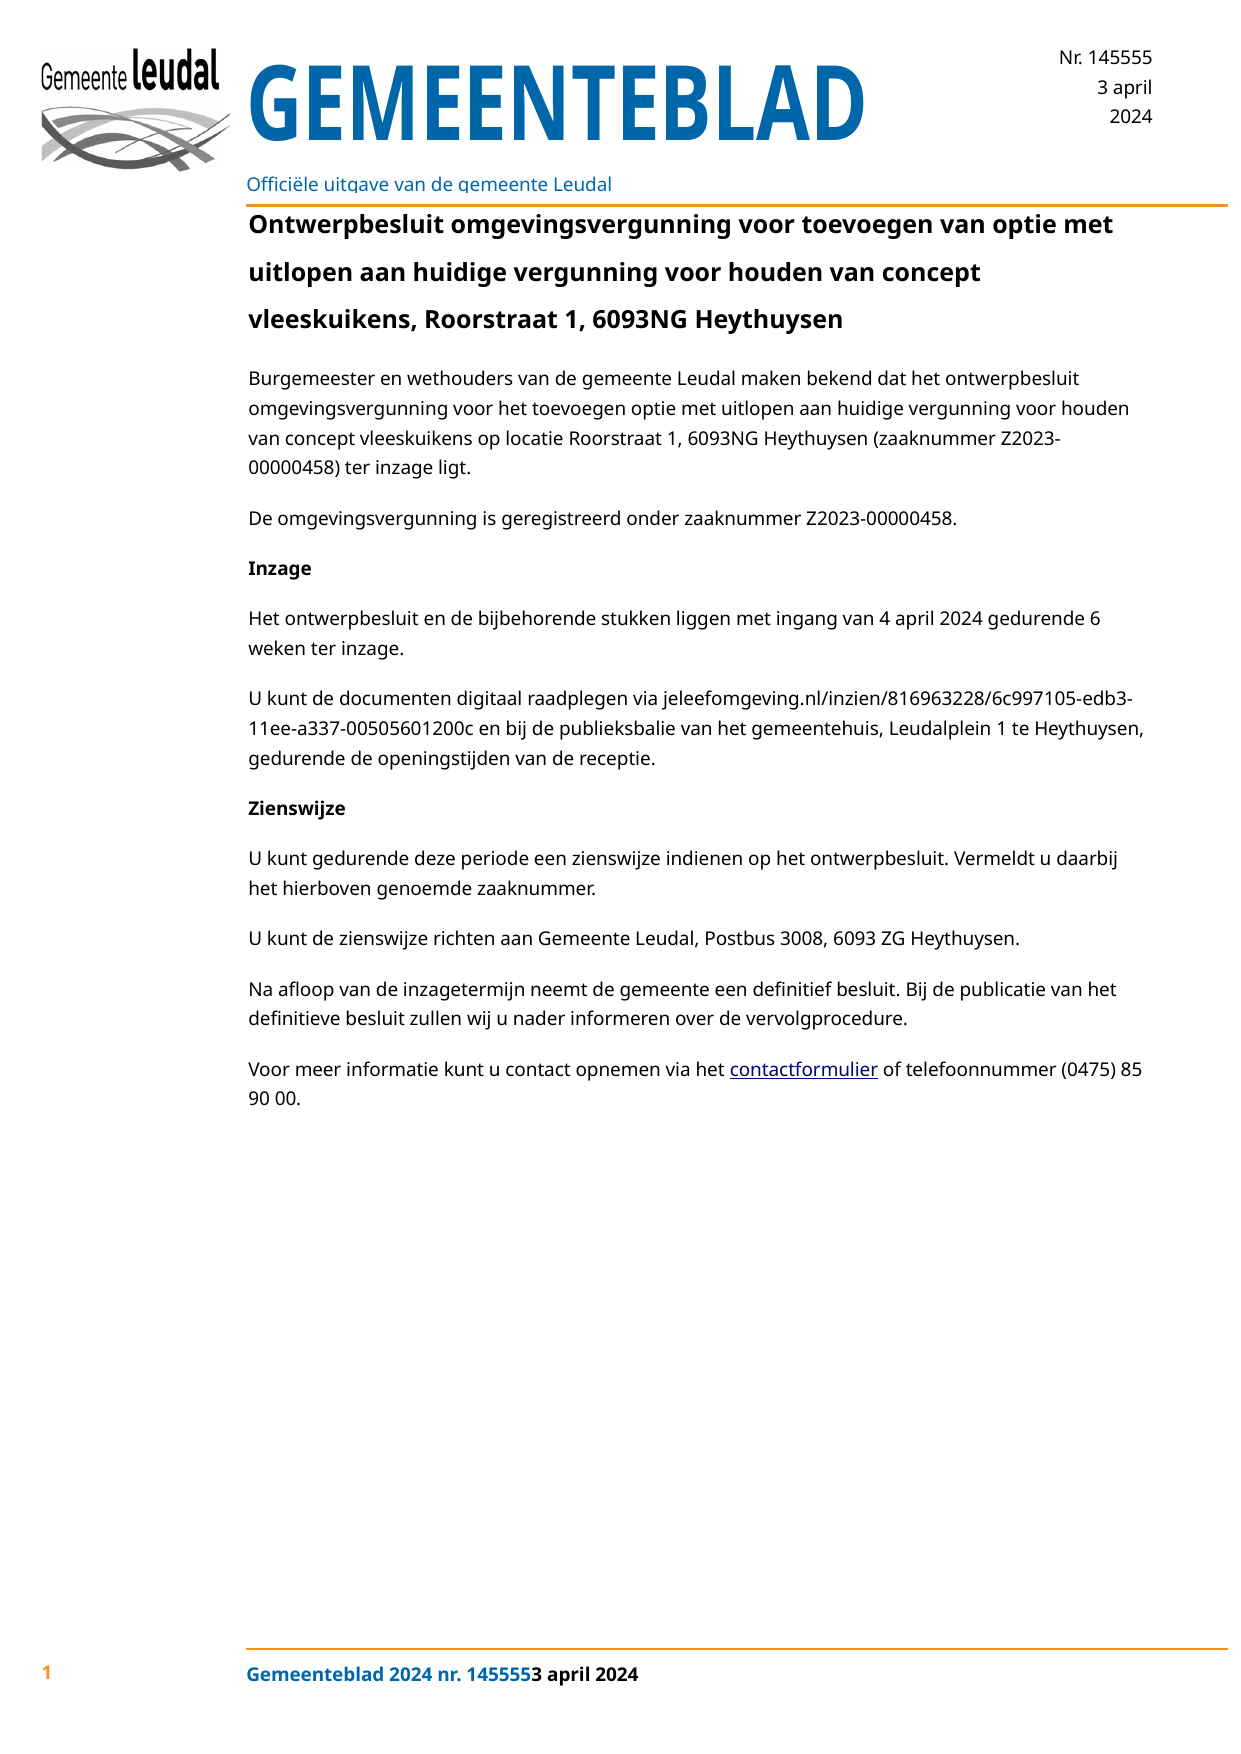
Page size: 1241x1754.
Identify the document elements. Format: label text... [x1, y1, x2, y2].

text Burgemeester en wethouders van de gemeente Leudal maken bekend dat het ontwerpbesluit omgevingsvergunning voor het toevoegen optie met uitlopen aan huidige vergunning voor houden van concept vleeskuikens op locatie Roorstraat 1, 6093NG Heythuysen (zaaknummer Z2023-00000458) ter inzage ligt. [248, 366, 1152, 480]
text Na afloop van de inzagetermijn neemt de gemeente een definitief besluit. Bij de publicatie van het definitieve besluit zullen wij u nader informeren over de vervolgprocedure. [248, 976, 1152, 1031]
text De omgevingsvergunning is geregistreerd onder zaaknummer Z2023-00000458. [248, 505, 1152, 530]
text U kunt gedurende deze periode een zienswijze indienen op het ontwerpbesluit. Vermeldt u daarbij het hierboven genoemde zaaknummer. [248, 846, 1152, 901]
text Zienswijze [248, 795, 1152, 821]
text U kunt de zienswijze richten aan Gemeente Leudal, Postbus 3008, 6093 ZG Heythuysen. [248, 926, 1152, 951]
text U kunt de documenten digitaal raadplegen via jeleefomgeving.nl/inzien/816963228/6c997105-edb3-11ee-a337-00505601200c en bij de publieksbalie van het gemeentehuis, Leudalplein 1 te Heythuysen, gedurende de openingstijden van de receptie. [248, 686, 1152, 770]
picture [41, 47, 231, 172]
text Voor meer informatie kunt u contact opnemen via het contactformulier of telefoonnummer (0475) 85 90 00. [248, 1056, 1152, 1111]
text Het ontwerpbesluit en de bijbehorende stukken liggen met ingang van 4 april 2024 gedurende 6 weken ter inzage. [248, 606, 1152, 661]
text Inzage [248, 555, 1152, 581]
text Ontwerpbesluit omgevingsvergunning voor toevoegen van optie met uitlopen aan huidige vergunning voor houden van concept vleeskuikens, Roorstraat 1, 6093NG Heythuysen [248, 207, 1152, 336]
